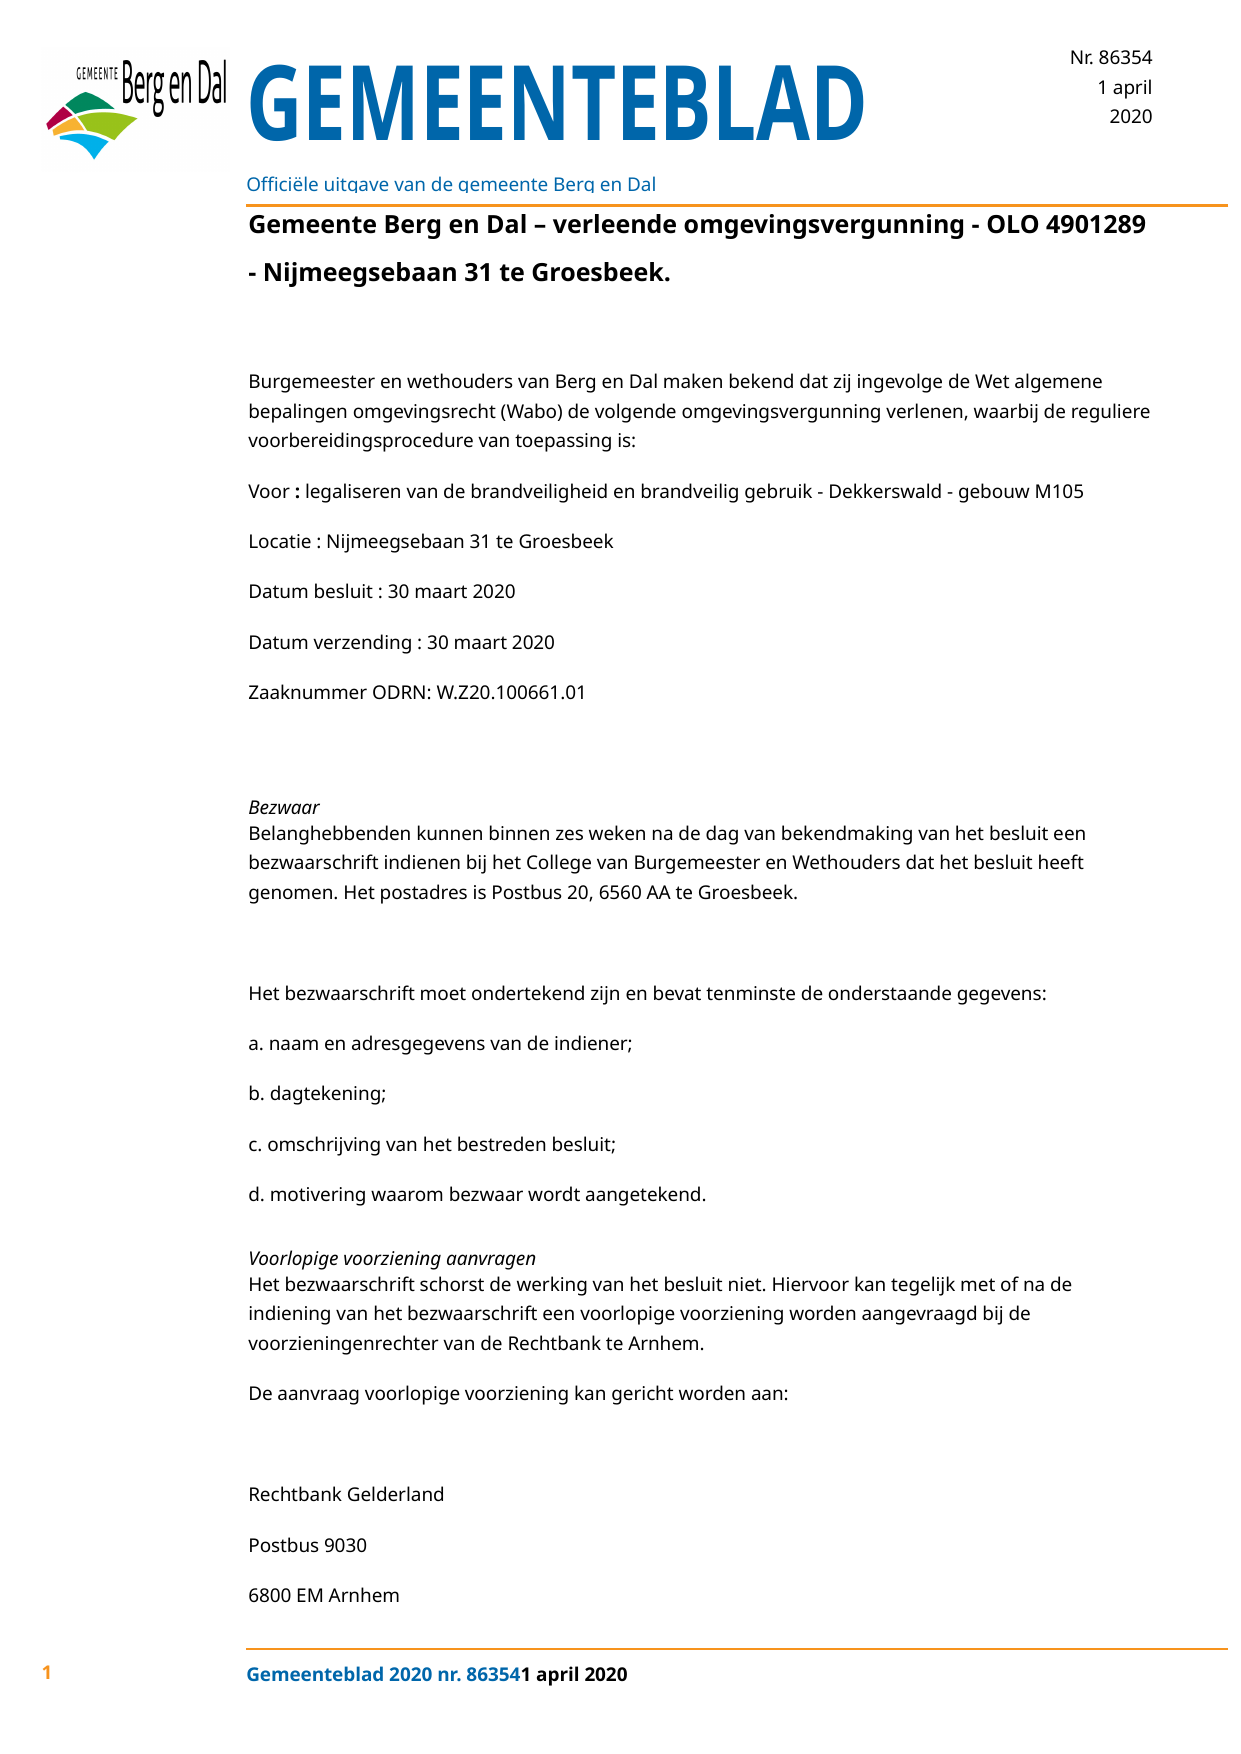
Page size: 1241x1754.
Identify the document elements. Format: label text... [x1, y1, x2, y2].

text 6800 EM Arnhem [248, 1582, 1152, 1608]
text d. motivering waarom bezwaar wordt aangetekend. [248, 1181, 1152, 1207]
text Gemeente Berg en Dal – verleende omgevingsvergunning - OLO 4901289 - Nijmeegsebaan 31 te Groesbeek. [248, 207, 1152, 288]
text Belanghebbenden kunnen binnen zes weken na de dag van bekendmaking van het besluit een bezwaarschrift indienen bij het College van Burgemeester en Wethouders dat het besluit heeft genomen. Het postadres is Postbus 20, 6560 AA te Groesbeek. [248, 820, 1152, 904]
text Het bezwaarschrift moet ondertekend zijn en bevat tenminste de onderstaande gegevens: [248, 980, 1152, 1005]
text De aanvraag voorlopige voorziening kan gericht worden aan: [248, 1381, 1152, 1406]
text Rechtbank Gelderland [248, 1481, 1152, 1507]
text Locatie : Nijmeegsebaan 31 te Groesbeek [248, 528, 1152, 554]
text Postbus 9030 [248, 1532, 1152, 1558]
text Zaaknummer ODRN: W.Z20.100661.01 [248, 679, 1152, 705]
text a. naam en adresgegevens van de indiener; [248, 1030, 1152, 1056]
text Voor : legaliseren van de brandveiligheid en brandveilig gebruik - Dekkerswald - gebouw M105 [248, 478, 1152, 504]
picture [41, 47, 231, 172]
text Bezwaar [248, 794, 1152, 820]
text Datum verzending : 30 maart 2020 [248, 629, 1152, 655]
text Het bezwaarschrift schorst de werking van het besluit niet. Hiervoor kan tegelijk met of na de indiening van het bezwaarschrift een voorlopige voorziening worden aangevraagd bij de voorzieningenrechter van de Rechtbank te Arnhem. [248, 1271, 1152, 1356]
text Voorlopige voorziening aanvragen [248, 1245, 1152, 1271]
text Burgemeester en wethouders van Berg en Dal maken bekend dat zij ingevolge de Wet algemene bepalingen omgevingsrecht (Wabo) de volgende omgevingsvergunning verlenen, waarbij de reguliere voorbereidingsprocedure van toepassing is: [248, 368, 1152, 453]
text Datum besluit : 30 maart 2020 [248, 579, 1152, 604]
text c. omschrijving van het bestreden besluit; [248, 1131, 1152, 1157]
text b. dagtekening; [248, 1081, 1152, 1106]
